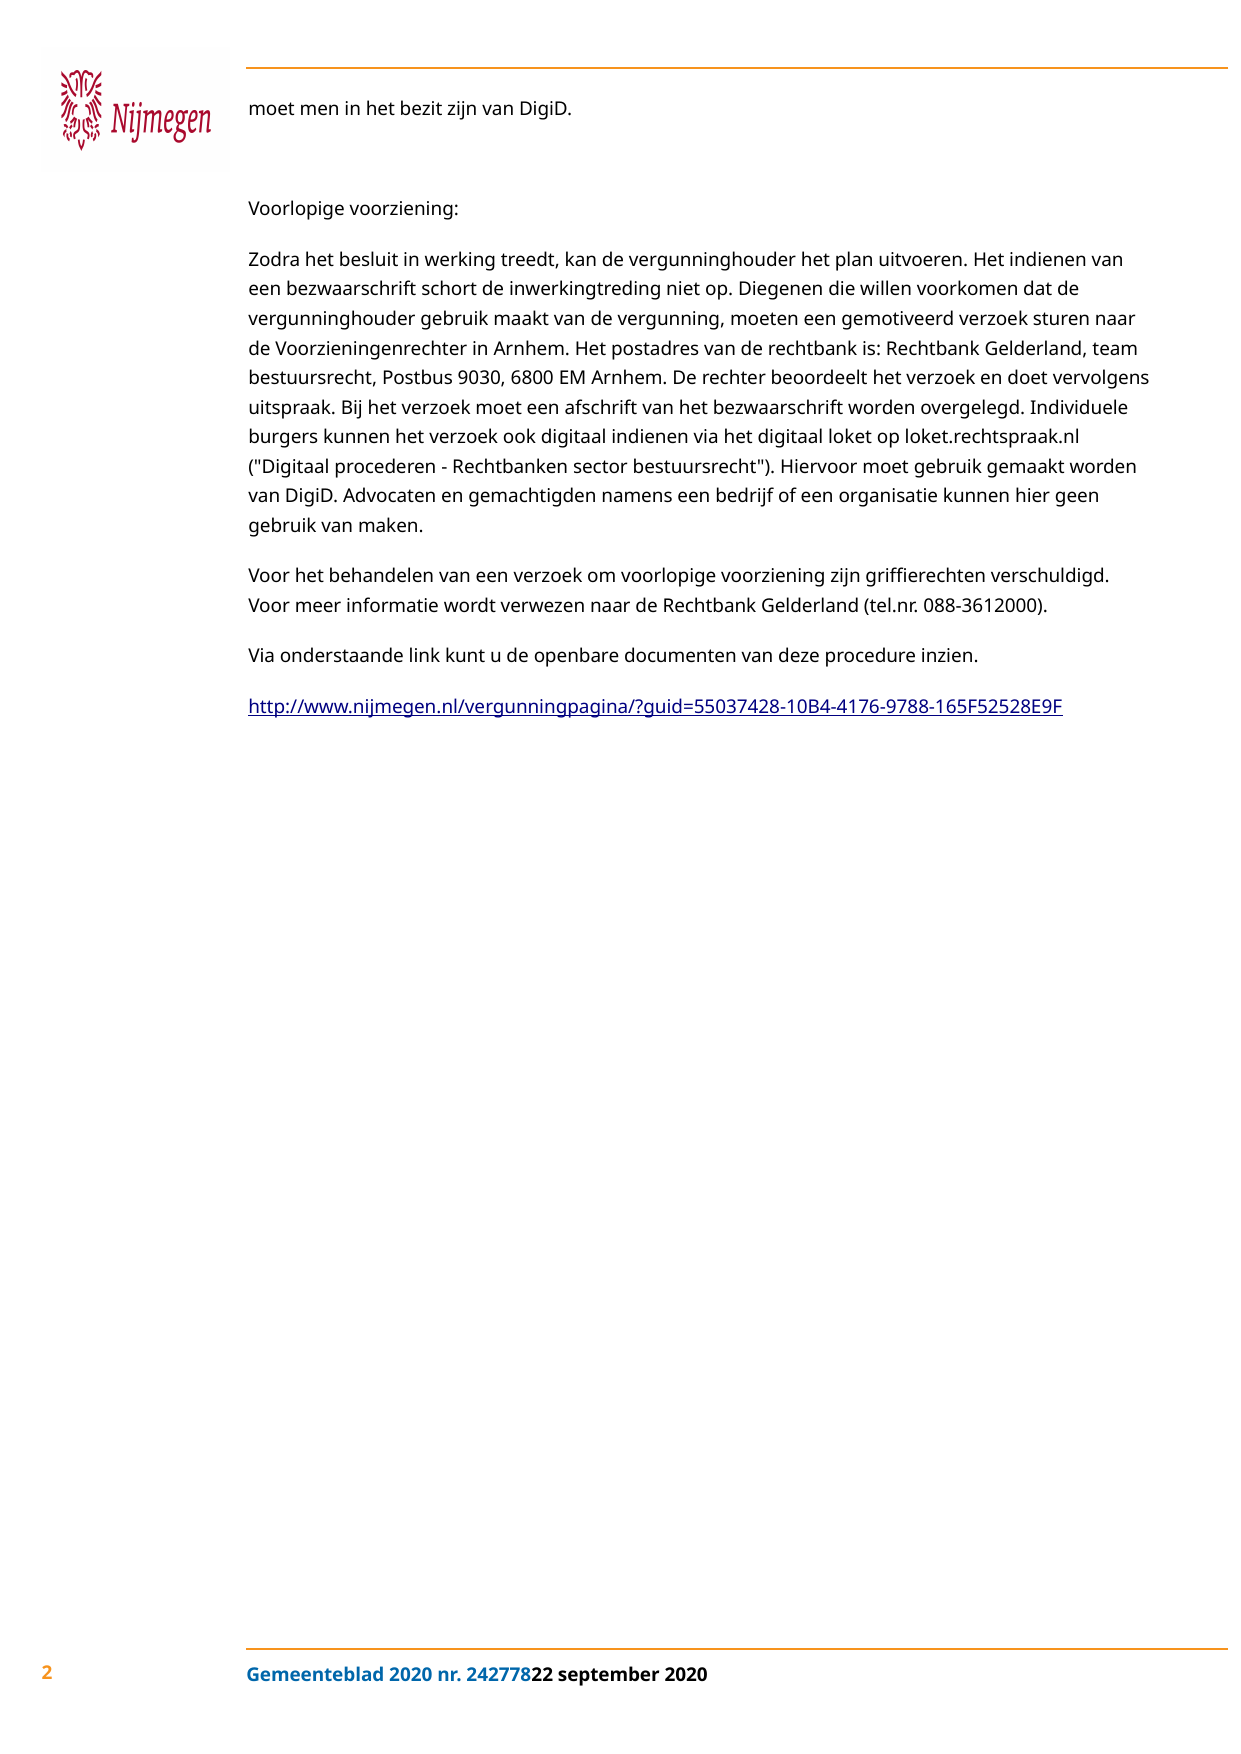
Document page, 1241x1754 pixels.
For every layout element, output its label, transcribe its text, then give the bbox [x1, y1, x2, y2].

text http://www.nijmegen.nl/vergunningpagina/?guid=55037428-10B4-4176-9788-165F52528E9F [248, 693, 1152, 719]
text Voor het behandelen van een verzoek om voorlopige voorziening zijn griffierechten verschuldigd. Voor meer informatie wordt verwezen naar de Rechtbank Gelderland (tel.nr. 088-3612000). [248, 563, 1152, 618]
text moet men in het bezit zijn van DigiD. [248, 95, 1152, 121]
picture [41, 47, 231, 172]
text Via onderstaande link kunt u de openbare documenten van deze procedure inzien. [248, 643, 1152, 668]
text Zodra het besluit in werking treedt, kan de vergunninghouder het plan uitvoeren. Het indienen van een bezwaarschrift schort de inwerkingtreding niet op. Diegenen die willen voorkomen dat de vergunninghouder gebruik maakt van de vergunning, moeten een gemotiveerd verzoek sturen naar de Voorzieningenrechter in Arnhem. Het postadres van de rechtbank is: Rechtbank Gelderland, team bestuursrecht, Postbus 9030, 6800 EM Arnhem. De rechter beoordeelt het verzoek en doet vervolgens uitspraak. Bij het verzoek moet een afschrift van het bezwaarschrift worden overgelegd. Individuele burgers kunnen het verzoek ook digitaal indienen via het digitaal loket op loket.rechtspraak.nl ("Digitaal procederen - Rechtbanken sector bestuursrecht"). Hiervoor moet gebruik gemaakt worden van DigiD. Advocaten en gemachtigden namens een bedrijf of een organisatie kunnen hier geen gebruik van maken. [248, 246, 1152, 538]
text Voorlopige voorziening: [248, 196, 1152, 221]
